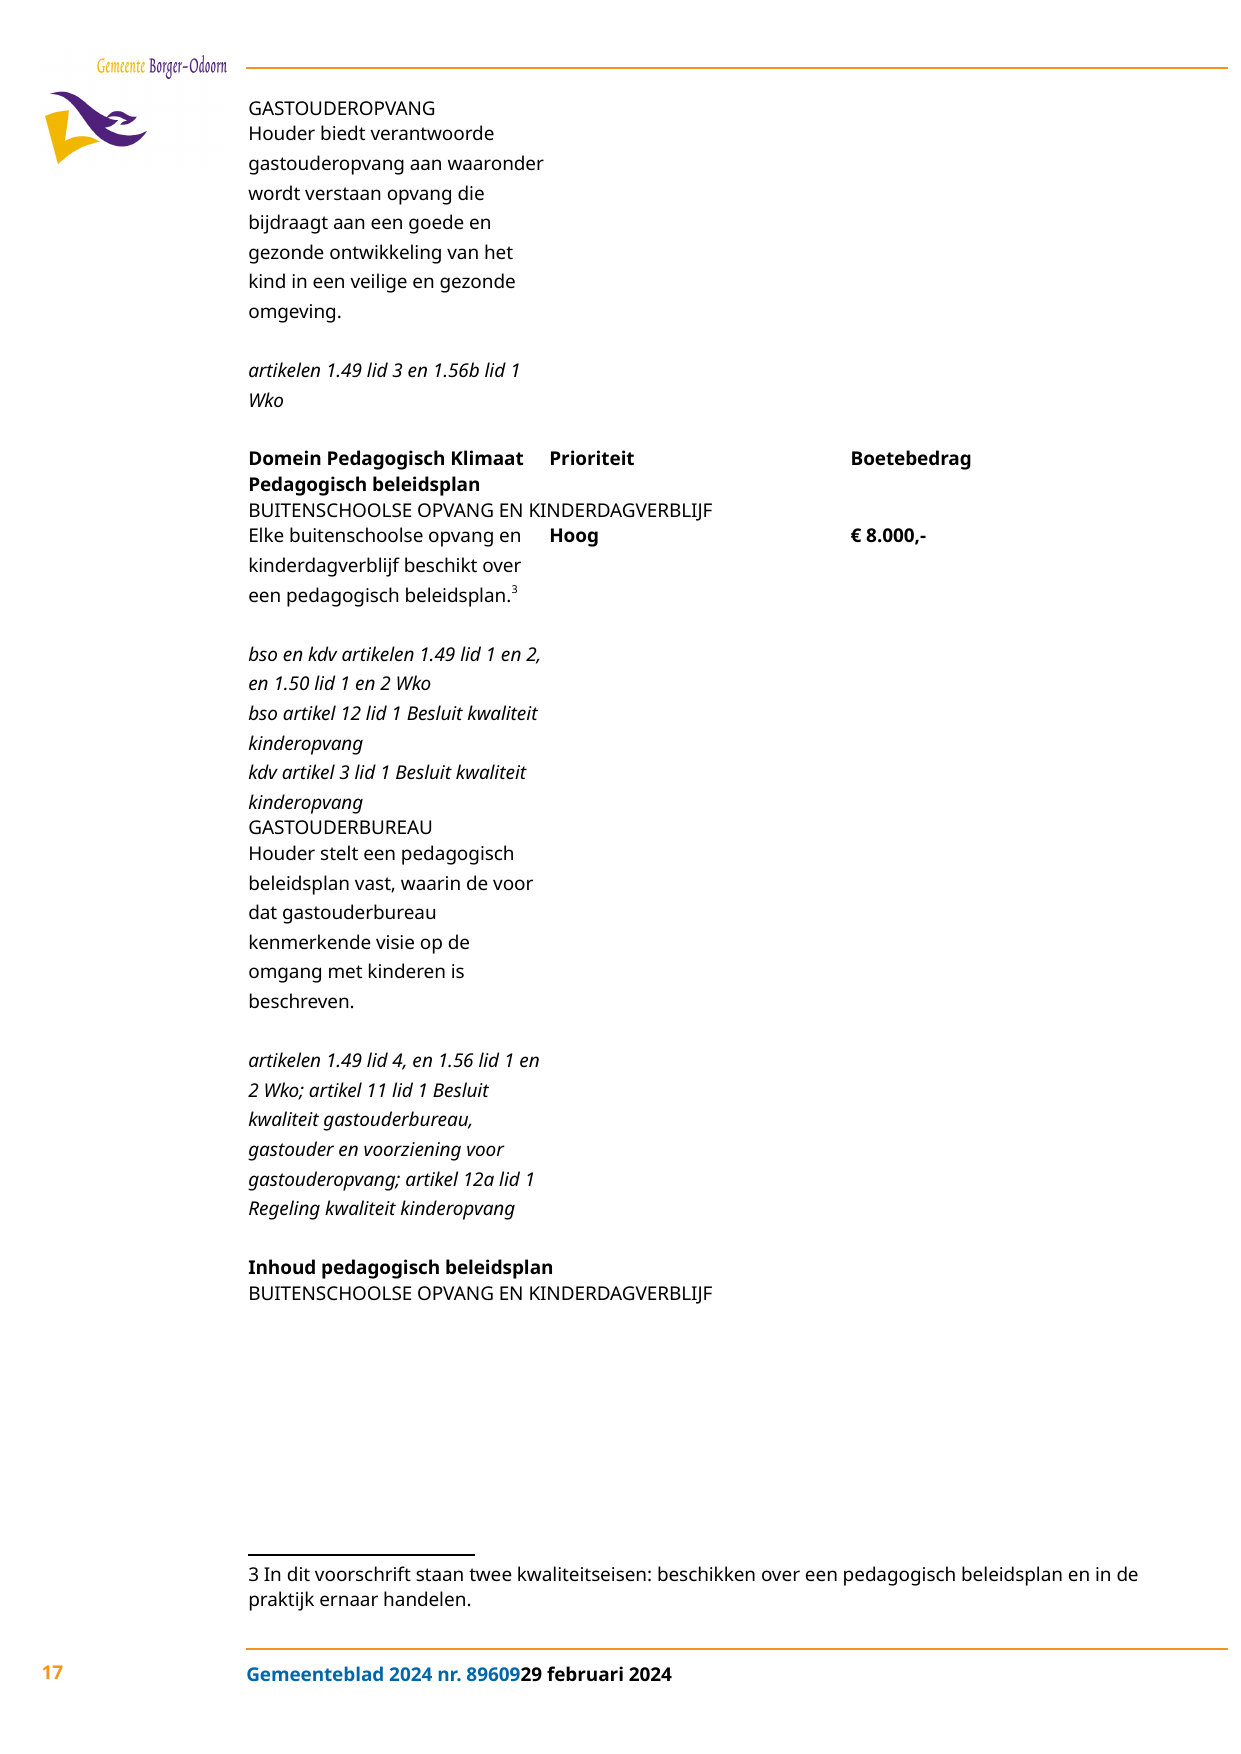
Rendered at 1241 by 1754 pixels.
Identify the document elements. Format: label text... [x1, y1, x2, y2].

table_header Prioriteit [549, 445, 850, 471]
table_cell Elke buitenschoolse opvang en kinderdagverblijf beschikt over een pedagogisch beleidsplan. bso en kdv artikelen 1.49 lid 1 en 2, en 1.50 lid 1 en 2 Wko bso artikel 12 lid 1 Besluit kwaliteit kinderopvang kdv artikel 3 lid 1 Besluit kwaliteit kinderopvang [248, 523, 549, 814]
table_header Domein Pedagogisch Klimaat [248, 445, 549, 471]
table_cell [850, 95, 1152, 412]
table_cell Houder biedt verantwoorde gastouderopvang aan waaronder wordt verstaan opvang die bijdraagt aan een goede en gezonde ontwikkeling van het kind in een veilige en gezonde omgeving. artikelen 1.49 lid 3 en 1.56b lid 1 Wko [248, 121, 549, 412]
table_cell Houder stelt een pedagogisch beleidsplan vast, waarin de voor dat gastouderbureau kenmerkende visie op de omgang met kinderen is beschreven. artikelen 1.49 lid 4, en 1.56 lid 1 en 2 Wko; artikel 11 lid 1 Besluit kwaliteit gastouderbureau, gastouder en voorziening voor gastouderopvang; artikel 12a lid 1 Regeling kwaliteit kinderopvang [248, 840, 549, 1221]
table_cell GASTOUDERBUREAU [248, 815, 549, 840]
picture [41, 47, 231, 172]
table_header Boetebedrag [850, 445, 1152, 471]
table_cell BUITENSCHOOLSE OPVANG EN KINDERDAGVERBLIJF [248, 497, 1152, 523]
table_cell BUITENSCHOOLSE OPVANG EN KINDERDAGVERBLIJF [248, 1280, 1152, 1305]
table_cell € 8.000,- [850, 523, 1152, 1221]
table_header Inhoud pedagogisch beleidsplan [248, 1254, 1152, 1280]
table_cell [549, 95, 850, 412]
table_cell Hoog [549, 523, 850, 1221]
table_cell Pedagogisch beleidsplan [248, 471, 1152, 497]
table_cell GASTOUDEROPVANG [248, 95, 549, 121]
